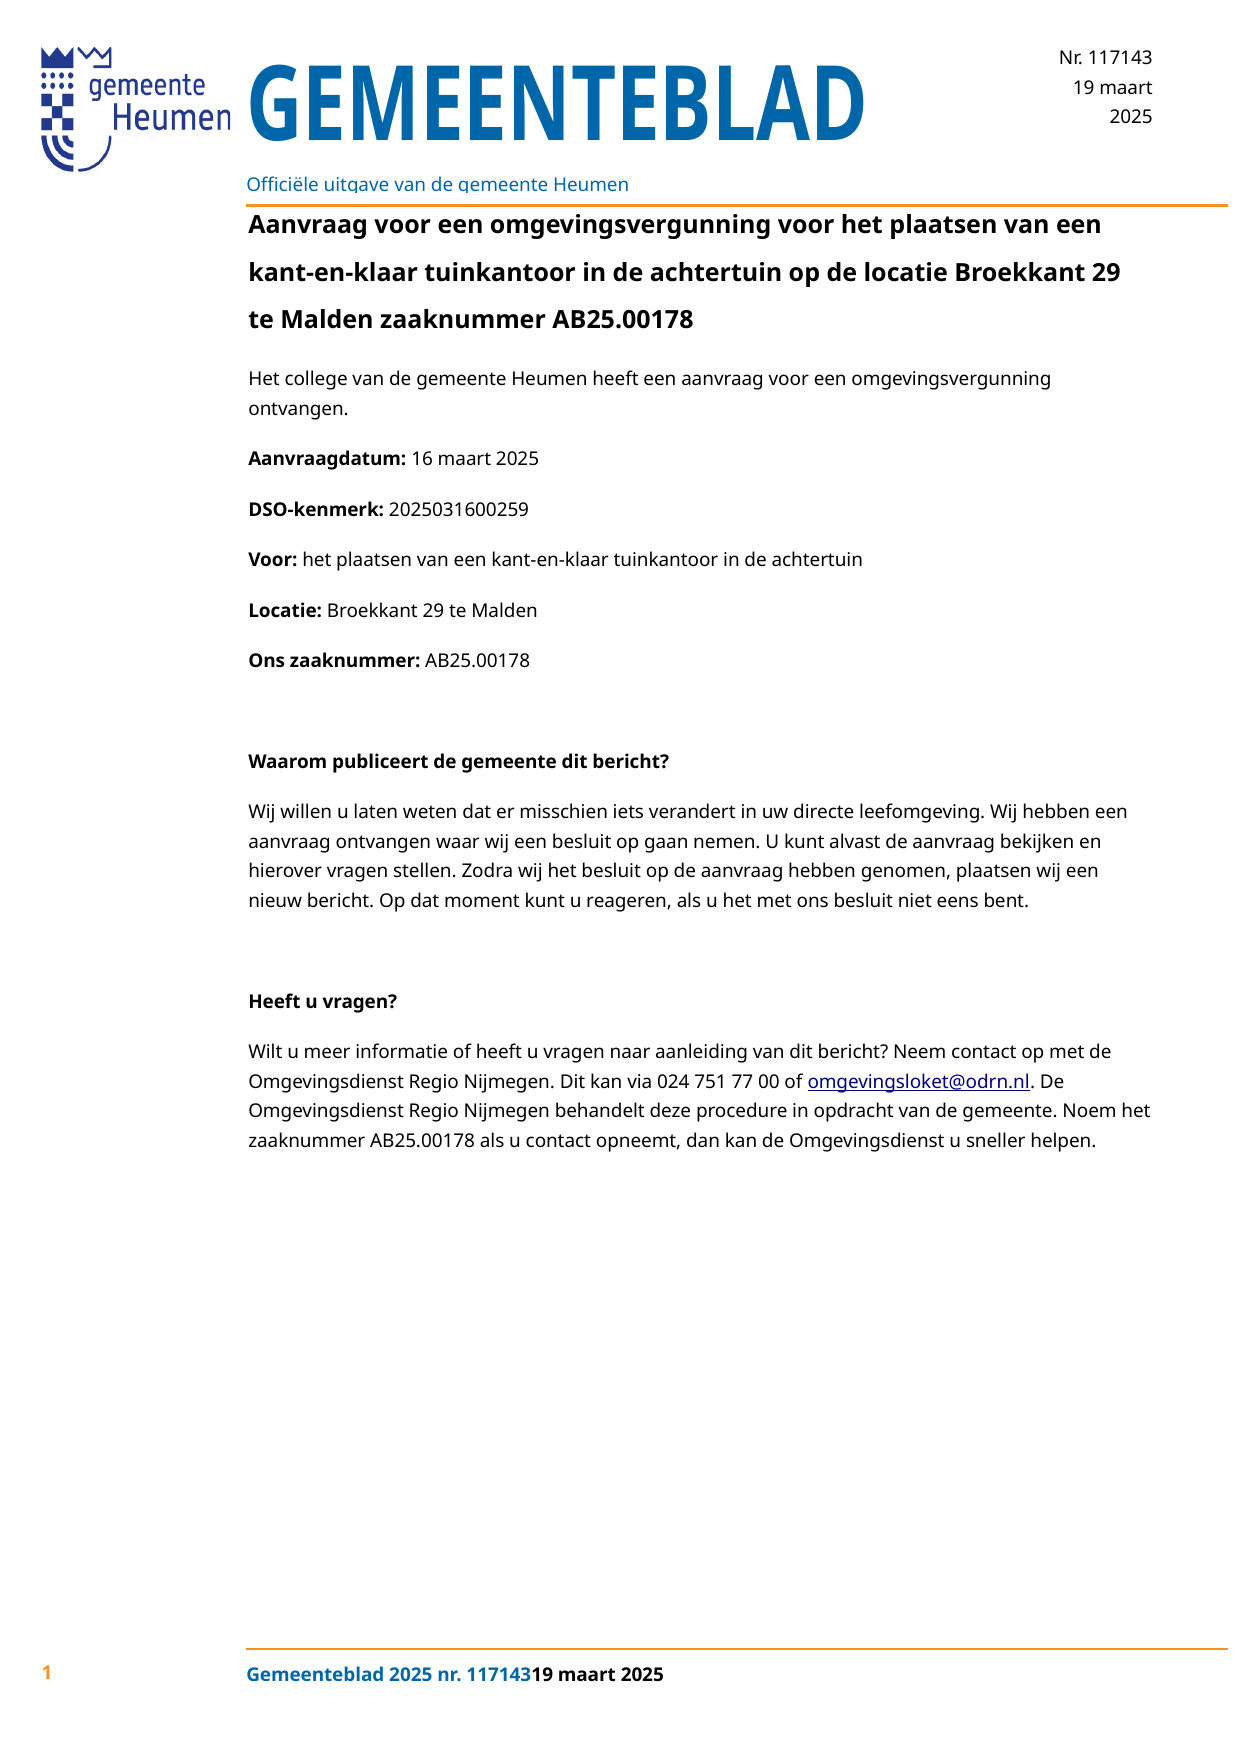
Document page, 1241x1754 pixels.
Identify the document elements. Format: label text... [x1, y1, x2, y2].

text Het college van de gemeente Heumen heeft een aanvraag voor een omgevingsvergunning ontvangen. [248, 366, 1152, 421]
text Aanvraagdatum: 16 maart 2025 [248, 446, 1152, 471]
text Voor: het plaatsen van een kant-en-klaar tuinkantoor in de achtertuin [248, 546, 1152, 572]
text Locatie: Broekkant 29 te Malden [248, 597, 1152, 622]
picture [41, 47, 231, 172]
text Waarom publiceert de gemeente dit bericht? [248, 748, 1152, 774]
text Aanvraag voor een omgevingsvergunning voor het plaatsen van een kant-en-klaar tuinkantoor in de achtertuin op de locatie Broekkant 29 te Malden zaaknummer AB25.00178 [248, 207, 1152, 336]
text Heeft u vragen? [248, 988, 1152, 1014]
text Ons zaaknummer: AB25.00178 [248, 647, 1152, 673]
text DSO-kenmerk: 2025031600259 [248, 496, 1152, 522]
text Wij willen u laten weten dat er misschien iets verandert in uw directe leefomgeving. Wij hebben een aanvraag ontvangen waar wij een besluit op gaan nemen. U kunt alvast de aanvraag bekijken en hierover vragen stellen. Zodra wij het besluit op de aanvraag hebben genomen, plaatsen wij een nieuw bericht. Op dat moment kunt u reageren, als u het met ons besluit niet eens bent. [248, 798, 1152, 913]
text Wilt u meer informatie of heeft u vragen naar aanleiding van dit bericht? Neem contact op met de Omgevingsdienst Regio Nijmegen. Dit kan via 024 751 77 00 of omgevingsloket@odrn.nl. De Omgevingsdienst Regio Nijmegen behandelt deze procedure in opdracht van de gemeente. Noem het zaaknummer AB25.00178 als u contact opneemt, dan kan de Omgevingsdienst u sneller helpen. [248, 1038, 1152, 1153]
